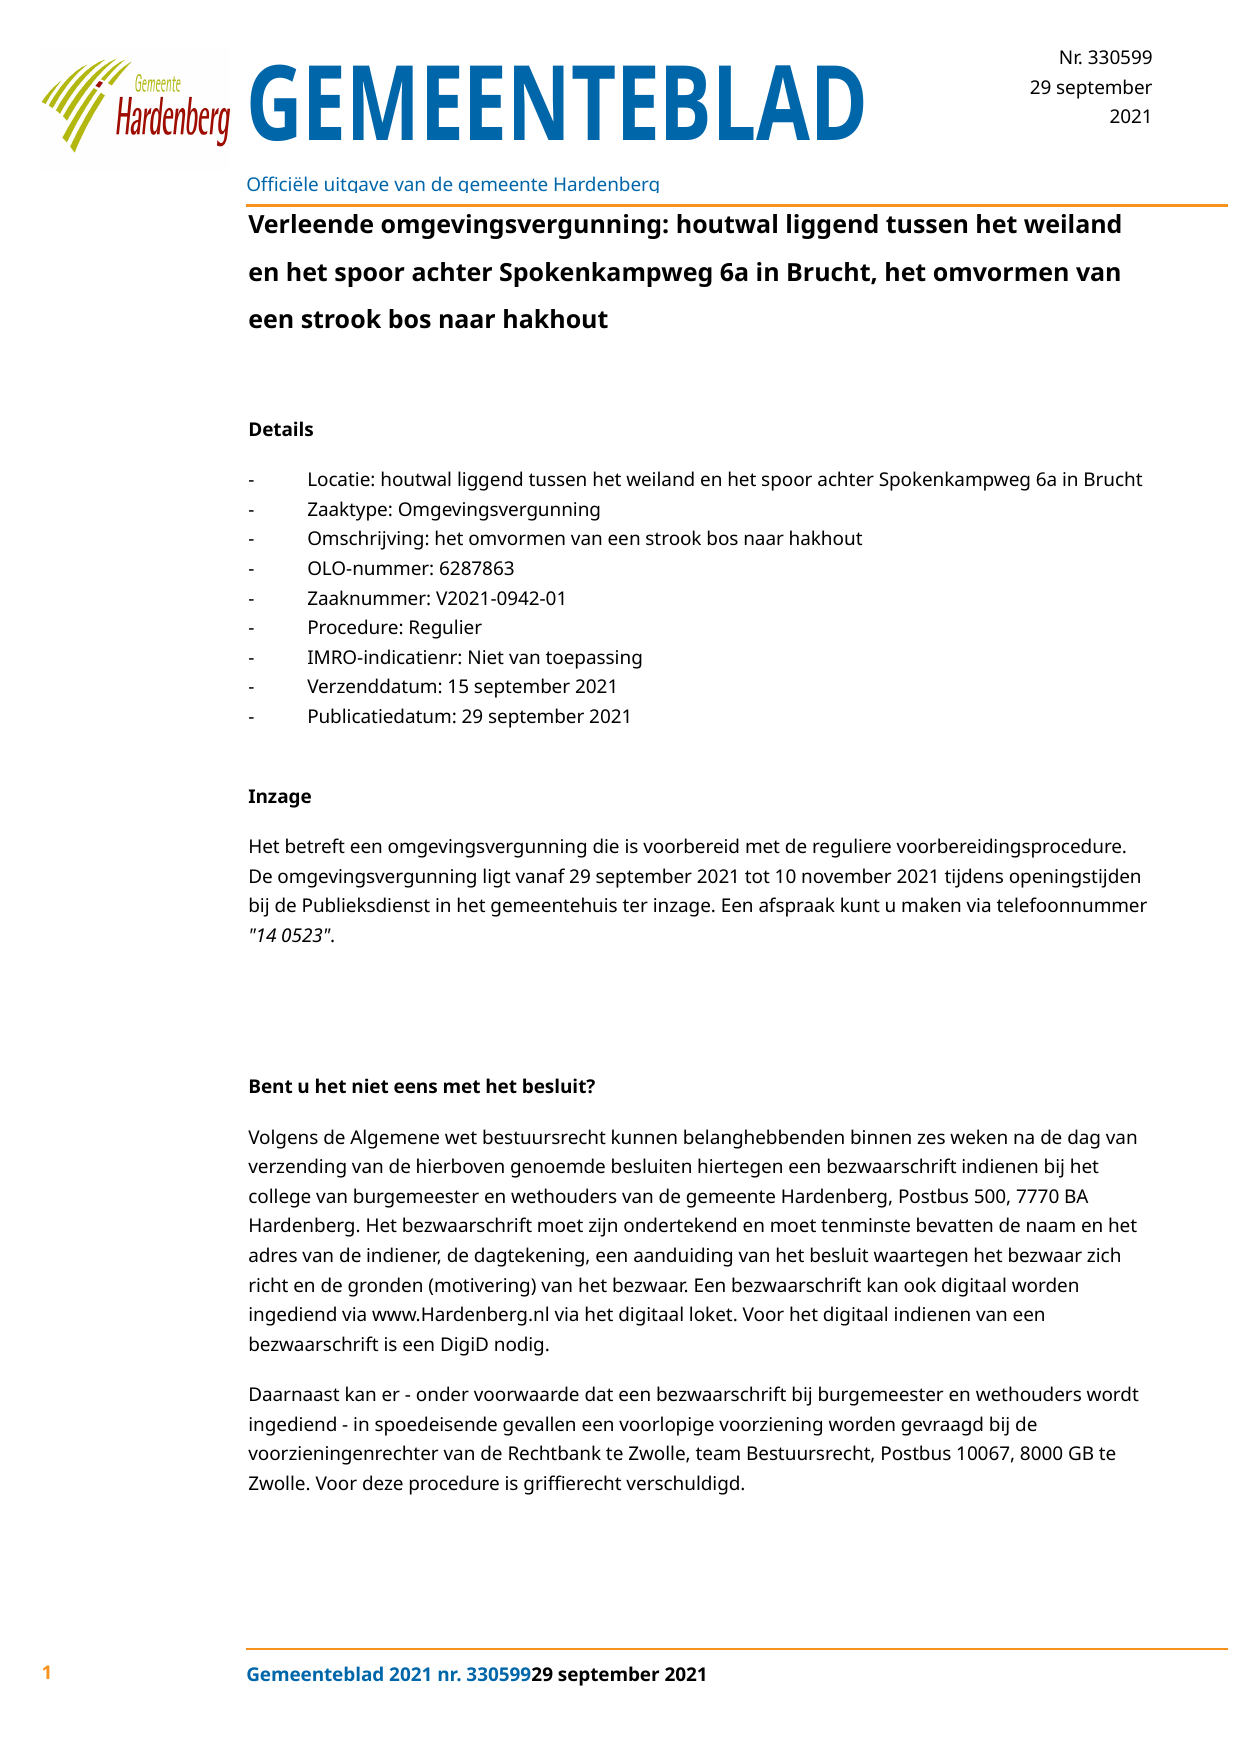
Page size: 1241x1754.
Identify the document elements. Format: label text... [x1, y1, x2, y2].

text Bent u het niet eens met het besluit? [248, 1073, 1152, 1099]
list IMRO-indicatienr: Niet van toepassing [248, 644, 1152, 669]
list Verzenddatum: 15 september 2021 [248, 673, 1152, 699]
list Locatie: houtwal liggend tussen het weiland en het spoor achter Spokenkampweg 6a in Brucht [248, 466, 1152, 492]
text Verleende omgevingsvergunning: houtwal liggend tussen het weiland en het spoor achter Spokenkampweg 6a in Brucht, het omvormen van een strook bos naar hakhout [248, 207, 1152, 336]
list Publicatiedatum: 29 september 2021 [248, 703, 1152, 729]
list Zaaknummer: V2021-0942-01 [248, 585, 1152, 610]
text Volgens de Algemene wet bestuursrecht kunnen belanghebbenden binnen zes weken na de dag van verzending van de hierboven genoemde besluiten hiertegen een bezwaarschrift indienen bij het college van burgemeester en wethouders van de gemeente Hardenberg, Postbus 500, 7770 BA Hardenberg. Het bezwaarschrift moet zijn ondertekend en moet tenminste bevatten de naam en het adres van de indiener, de dagtekening, een aanduiding van het besluit waartegen het bezwaar zich richt en de gronden (motivering) van het bezwaar. Een bezwaarschrift kan ook digitaal worden ingediend via www.Hardenberg.nl via het digitaal loket. Voor het digitaal indienen van een bezwaarschrift is een DigiD nodig. [248, 1124, 1152, 1357]
text Details [248, 416, 1152, 442]
text Inzage [248, 783, 1152, 809]
list OLO-nummer: 6287863 [248, 555, 1152, 581]
text Daarnaast kan er - onder voorwaarde dat een bezwaarschrift bij burgemeester en wethouders wordt ingediend - in spoedeisende gevallen een voorlopige voorziening worden gevraagd bij de voorzieningenrechter van de Rechtbank te Zwolle, team Bestuursrecht, Postbus 10067, 8000 GB te Zwolle. Voor deze procedure is griffierecht verschuldigd. [248, 1381, 1152, 1496]
list Zaaktype: Omgevingsvergunning [248, 496, 1152, 522]
text Het betreft een omgevingsvergunning die is voorbereid met de reguliere voorbereidingsprocedure. De omgevingsvergunning ligt vanaf 29 september 2021 tot 10 november 2021 tijdens openingstijden bij de Publieksdienst in het gemeentehuis ter inzage. Een afspraak kunt u maken via telefoonnummer "14 0523". [248, 833, 1152, 948]
picture [41, 47, 231, 172]
list Omschrijving: het omvormen van een strook bos naar hakhout [248, 526, 1152, 551]
list Procedure: Regulier [248, 614, 1152, 640]
